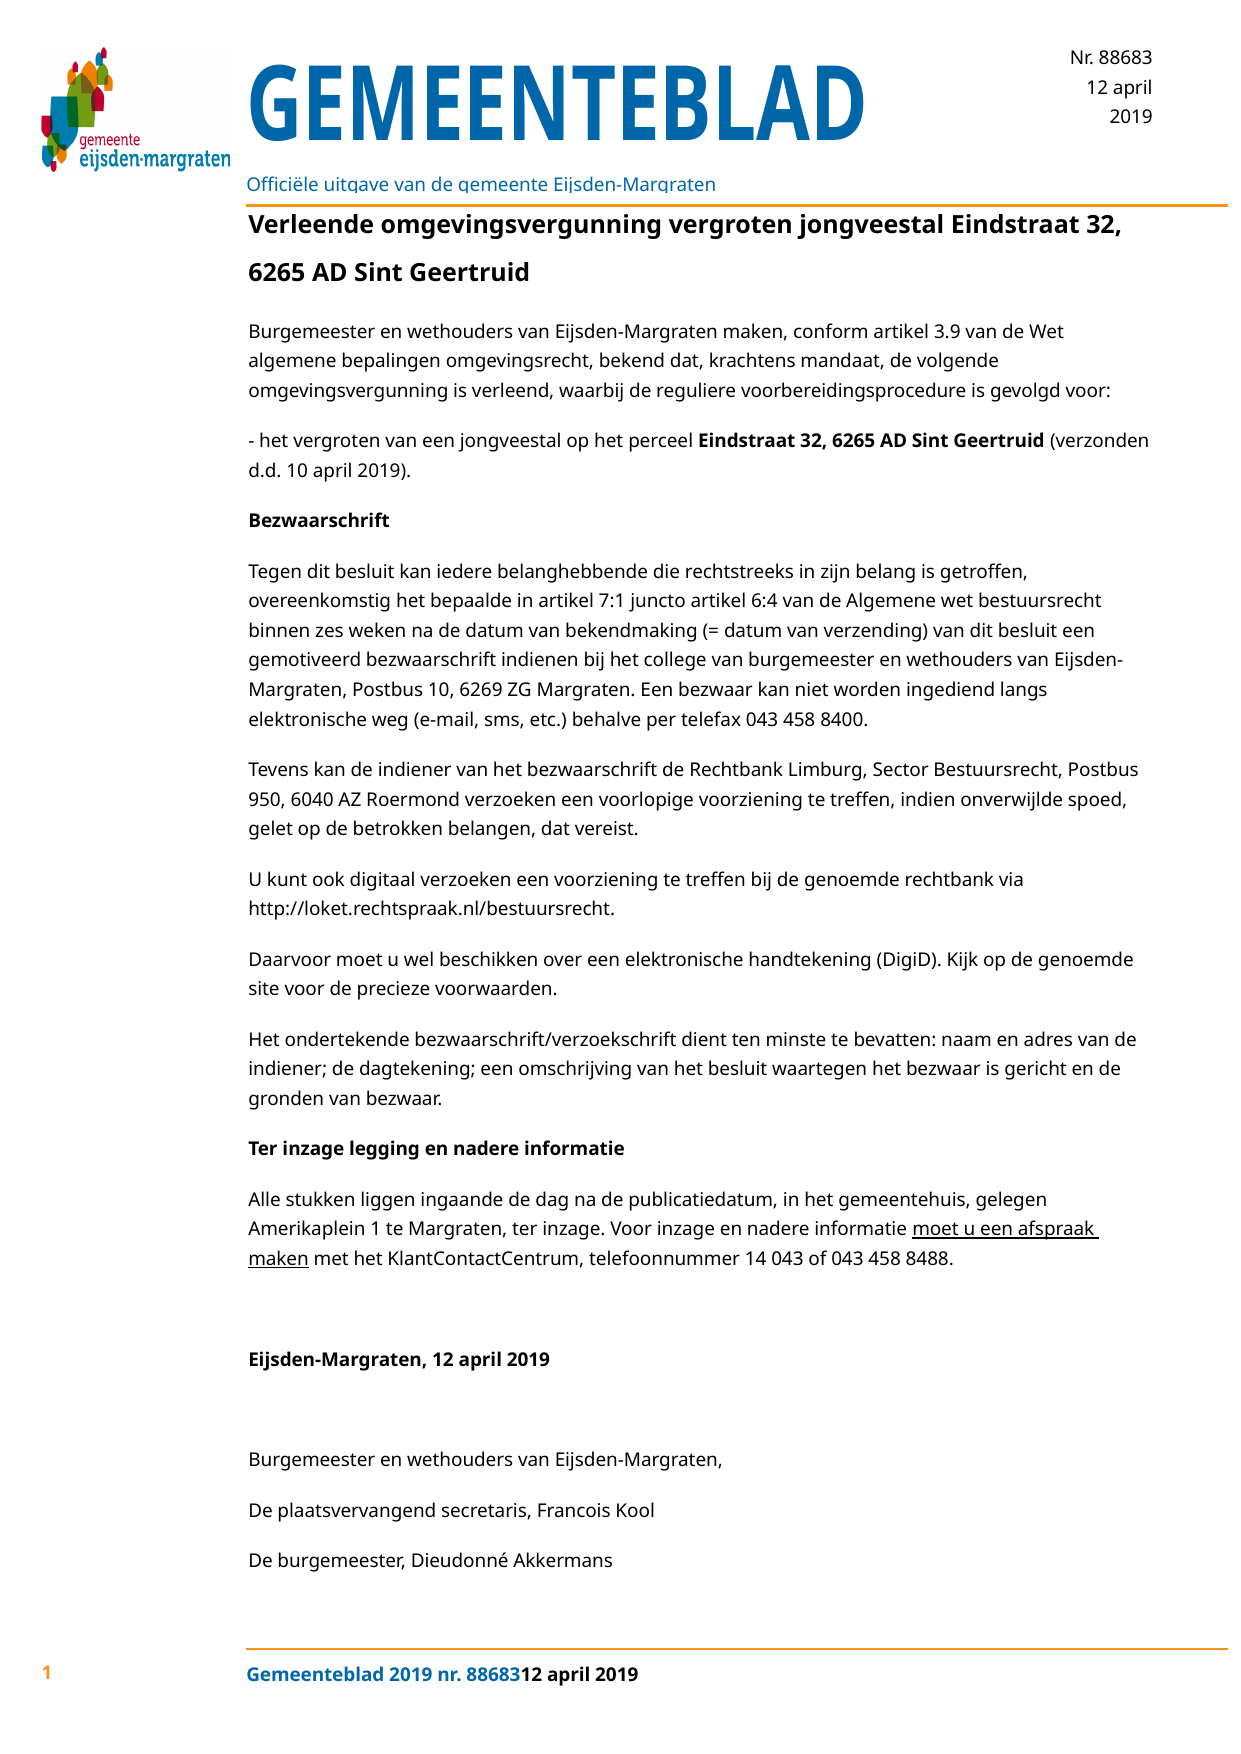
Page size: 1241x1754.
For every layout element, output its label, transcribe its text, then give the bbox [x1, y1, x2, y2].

text Ter inzage legging en nadere informatie [248, 1135, 1152, 1161]
text U kunt ook digitaal verzoeken een voorziening te treffen bij de genoemde rechtbank via http://loket.rechtspraak.nl/bestuursrecht. [248, 866, 1152, 921]
text Burgemeester en wethouders van Eijsden-Margraten, [248, 1447, 1152, 1472]
text Eijsden-Margraten, 12 april 2019 [248, 1346, 1152, 1372]
text Verleende omgevingsvergunning vergroten jongveestal Eindstraat 32, 6265 AD Sint Geertruid [248, 207, 1152, 288]
text Daarvoor moet u wel beschikken over een elektronische handtekening (DigiD). Kijk op de genoemde site voor de precieze voorwaarden. [248, 946, 1152, 1001]
text Bezwaarschrift [248, 507, 1152, 533]
text Burgemeester en wethouders van Eijsden-Margraten maken, conform artikel 3.9 van de Wet algemene bepalingen omgevingsrecht, bekend dat, krachtens mandaat, de volgende omgevingsvergunning is verleend, waarbij de reguliere voorbereidingsprocedure is gevolgd voor: [248, 318, 1152, 403]
text Het ondertekende bezwaarschrift/verzoekschrift dient ten minste te bevatten: naam en adres van de indiener; de dagtekening; een omschrijving van het besluit waartegen het bezwaar is gericht en de gronden van bezwaar. [248, 1026, 1152, 1111]
text Tevens kan de indiener van het bezwaarschrift de Rechtbank Limburg, Sector Bestuursrecht, Postbus 950, 6040 AZ Roermond verzoeken een voorlopige voorziening te treffen, indien onverwijlde spoed, gelet op de betrokken belangen, dat vereist. [248, 756, 1152, 841]
text - het vergroten van een jongveestal op het perceel Eindstraat 32, 6265 AD Sint Geertruid (verzonden d.d. 10 april 2019). [248, 427, 1152, 483]
picture [41, 47, 231, 172]
text Alle stukken liggen ingaande de dag na de publicatiedatum, in het gemeentehuis, gelegen Amerikaplein 1 te Margraten, ter inzage. Voor inzage en nadere informatie moet u een afspraak maken met het KlantContactCentrum, telefoonnummer 14 043 of 043 458 8488. [248, 1186, 1152, 1271]
text Tegen dit besluit kan iedere belanghebbende die rechtstreeks in zijn belang is getroffen, overeenkomstig het bepaalde in artikel 7:1 juncto artikel 6:4 van de Algemene wet bestuursrecht binnen zes weken na de datum van bekendmaking (= datum van verzending) van dit besluit een gemotiveerd bezwaarschrift indienen bij het college van burgemeester en wethouders van Eijsden-Margraten, Postbus 10, 6269 ZG Margraten. Een bezwaar kan niet worden ingediend langs elektronische weg (e-mail, sms, etc.) behalve per telefax 043 458 8400. [248, 558, 1152, 732]
text De burgemeester, Dieudonné Akkermans [248, 1547, 1152, 1573]
text De plaatsvervangend secretaris, Francois Kool [248, 1497, 1152, 1523]
